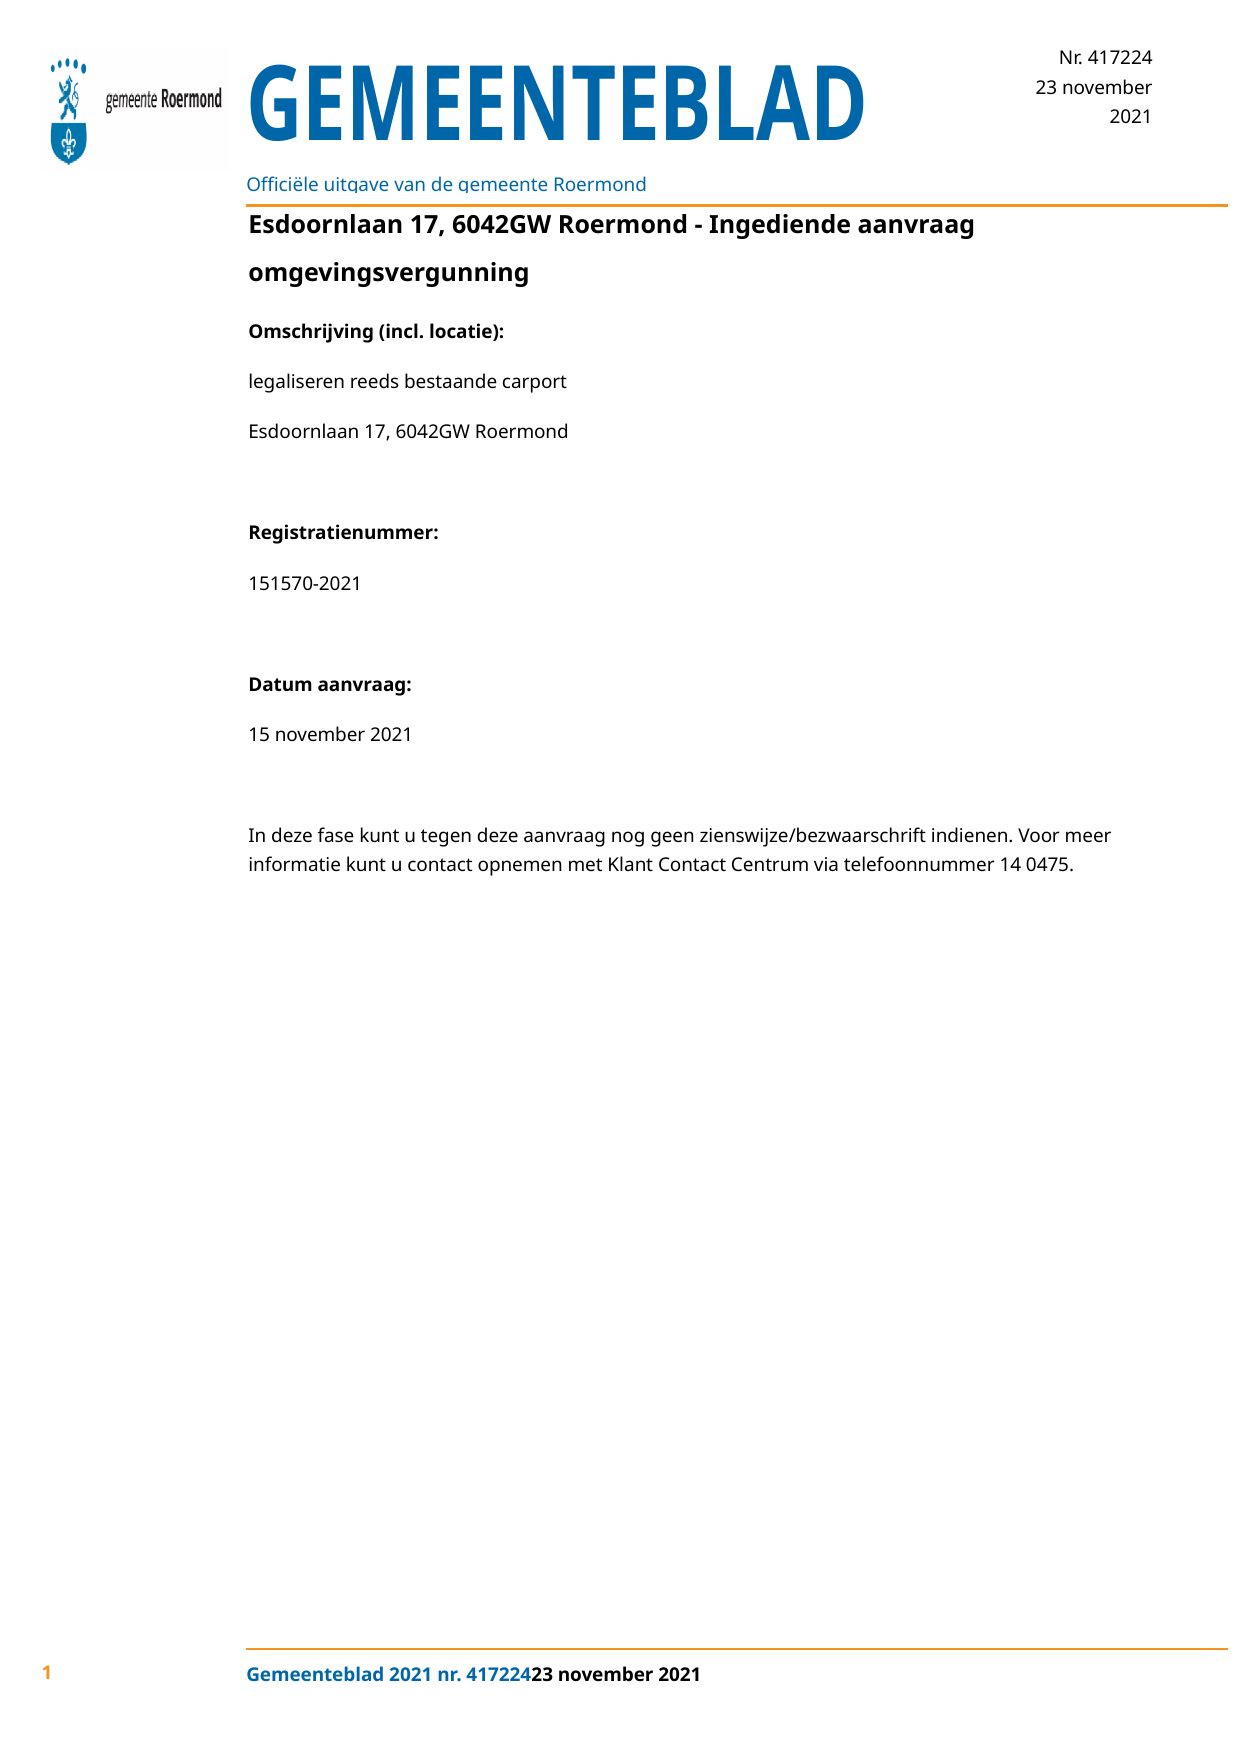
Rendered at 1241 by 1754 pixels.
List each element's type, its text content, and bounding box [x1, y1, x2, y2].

text 15 november 2021 [248, 721, 1152, 747]
text In deze fase kunt u tegen deze aanvraag nog geen zienswijze/bezwaarschrift indienen. Voor meer informatie kunt u contact opnemen met Klant Contact Centrum via telefoonnummer 14 0475. [248, 822, 1152, 877]
text 151570-2021 [248, 570, 1152, 596]
text Esdoornlaan 17, 6042GW Roermond [248, 419, 1152, 444]
text legaliseren reeds bestaande carport [248, 368, 1152, 394]
text Registratienummer: [248, 519, 1152, 545]
text Omschrijving (incl. locatie): [248, 318, 1152, 344]
text Datum aanvraag: [248, 671, 1152, 697]
text Esdoornlaan 17, 6042GW Roermond - Ingediende aanvraag omgevingsvergunning [248, 207, 1152, 288]
picture [41, 47, 231, 172]
